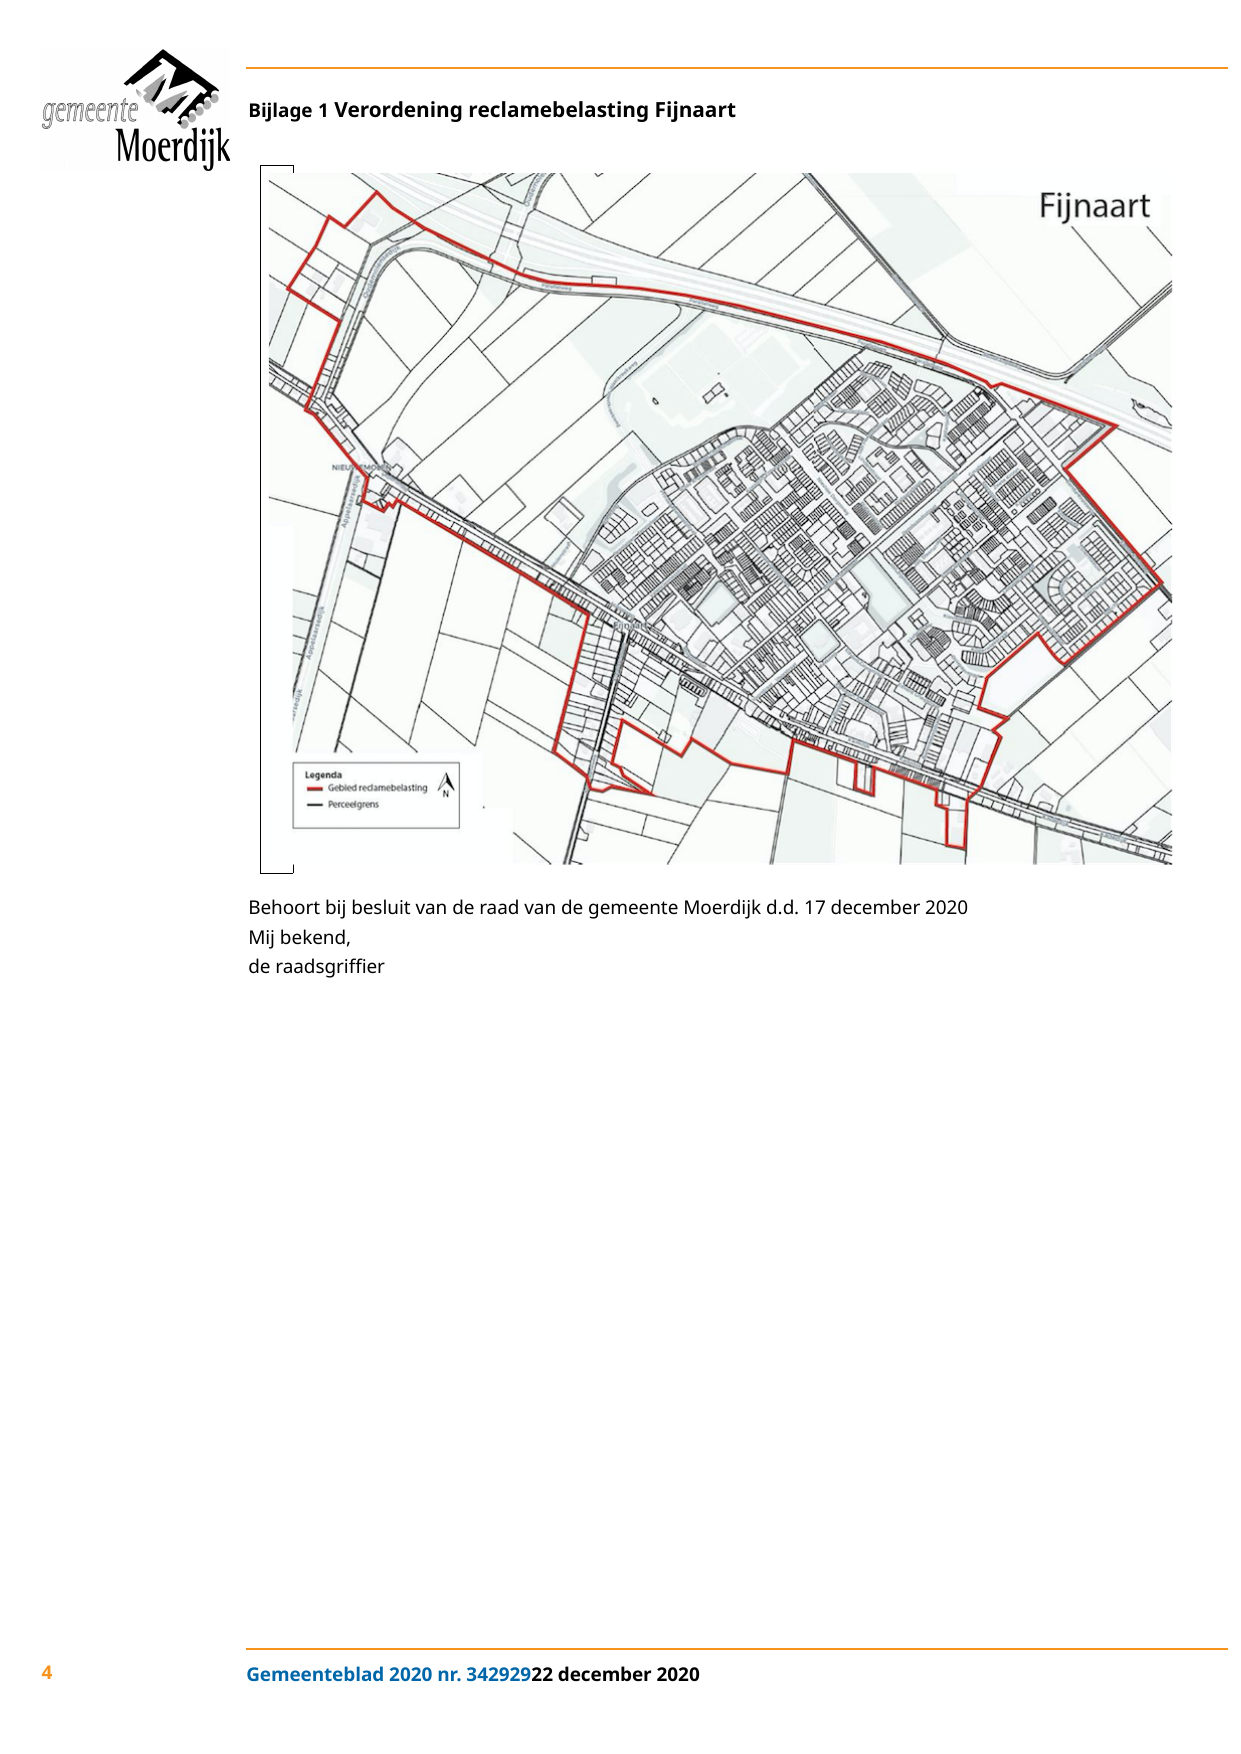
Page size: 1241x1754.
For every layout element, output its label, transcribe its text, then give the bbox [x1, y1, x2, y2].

picture [268, 173, 1173, 865]
text Behoort bij besluit van de raad van de gemeente Moerdijk d.d. 17 december 2020 [248, 894, 1152, 920]
picture [41, 47, 231, 172]
text de raadsgriffier [248, 954, 1152, 979]
text Mij bekend, [248, 924, 1152, 950]
text Bijlage 1 Verordening reclamebelasting Fijnaart [248, 95, 1152, 123]
